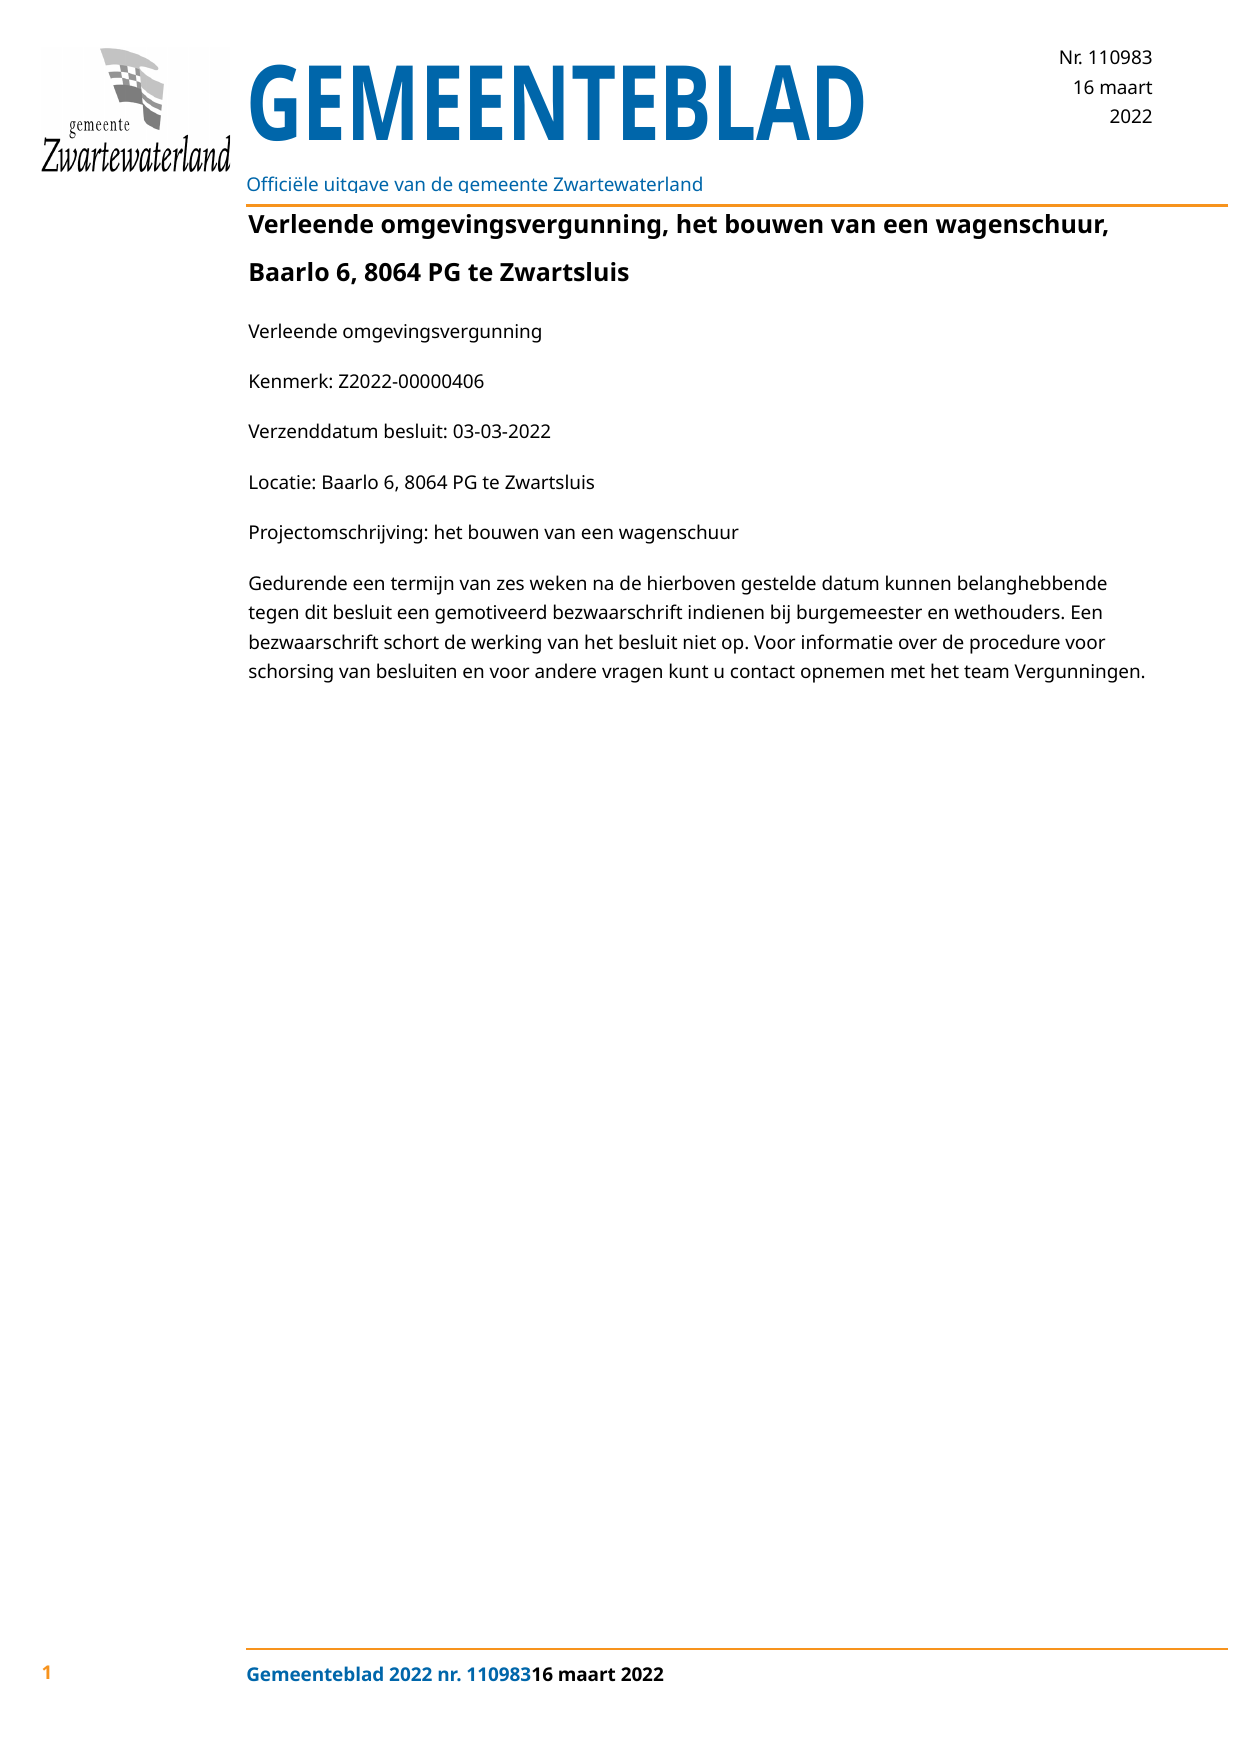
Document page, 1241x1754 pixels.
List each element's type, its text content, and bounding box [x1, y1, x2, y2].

text Projectomschrijving: het bouwen van een wagenschuur [248, 519, 1152, 545]
text Verleende omgevingsvergunning, het bouwen van een wagenschuur, Baarlo 6, 8064 PG te Zwartsluis [248, 207, 1152, 288]
text Gedurende een termijn van zes weken na de hierboven gestelde datum kunnen belanghebbende tegen dit besluit een gemotiveerd bezwaarschrift indienen bij burgemeester en wethouders. Een bezwaarschrift schort de werking van het besluit niet op. Voor informatie over de procedure voor schorsing van besluiten en voor andere vragen kunt u contact opnemen met het team Vergunningen. [248, 570, 1152, 684]
text Verleende omgevingsvergunning [248, 318, 1152, 344]
picture [41, 47, 231, 172]
text Verzenddatum besluit: 03-03-2022 [248, 419, 1152, 444]
text Kenmerk: Z2022-00000406 [248, 368, 1152, 394]
text Locatie: Baarlo 6, 8064 PG te Zwartsluis [248, 469, 1152, 495]
